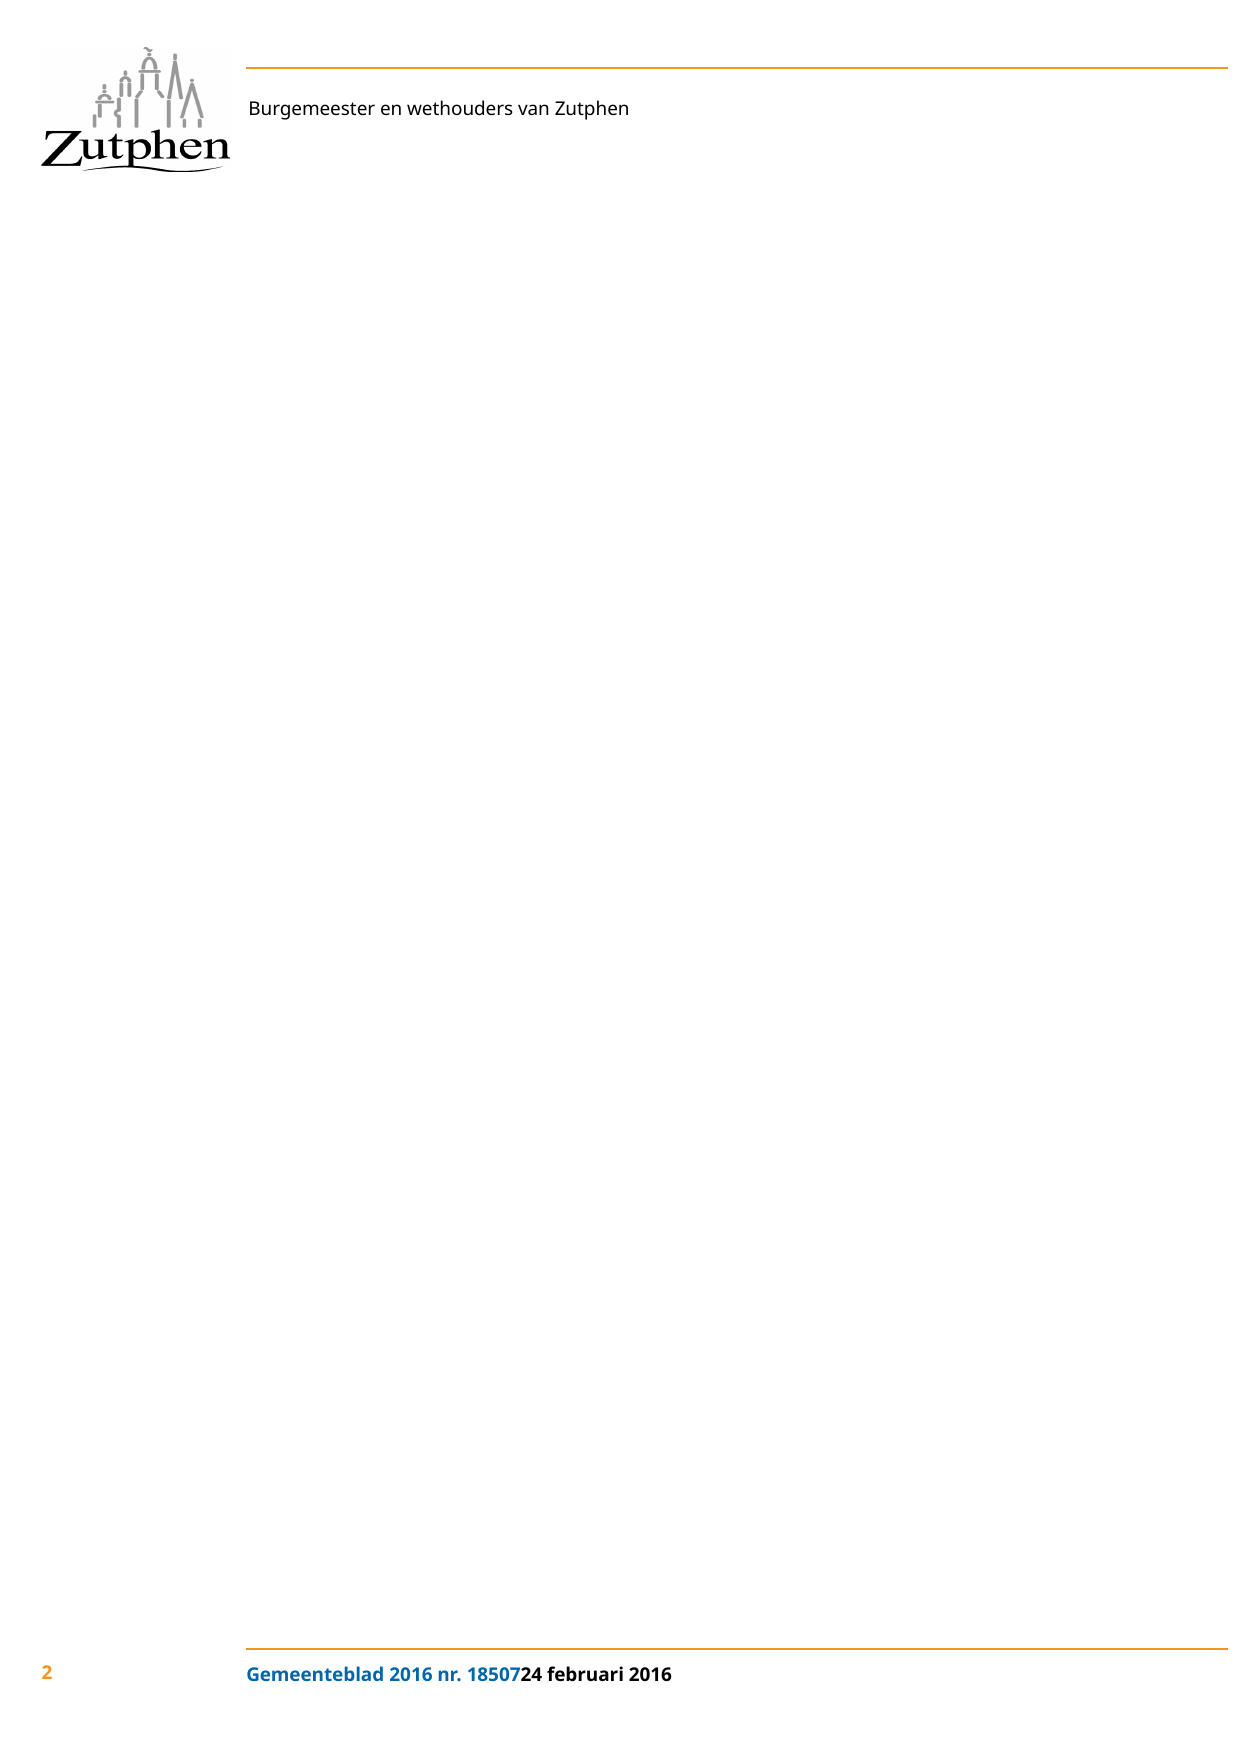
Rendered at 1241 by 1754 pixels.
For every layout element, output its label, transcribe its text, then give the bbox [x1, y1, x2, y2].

picture [41, 47, 231, 172]
text Burgemeester en wethouders van Zutphen [248, 95, 1152, 121]
